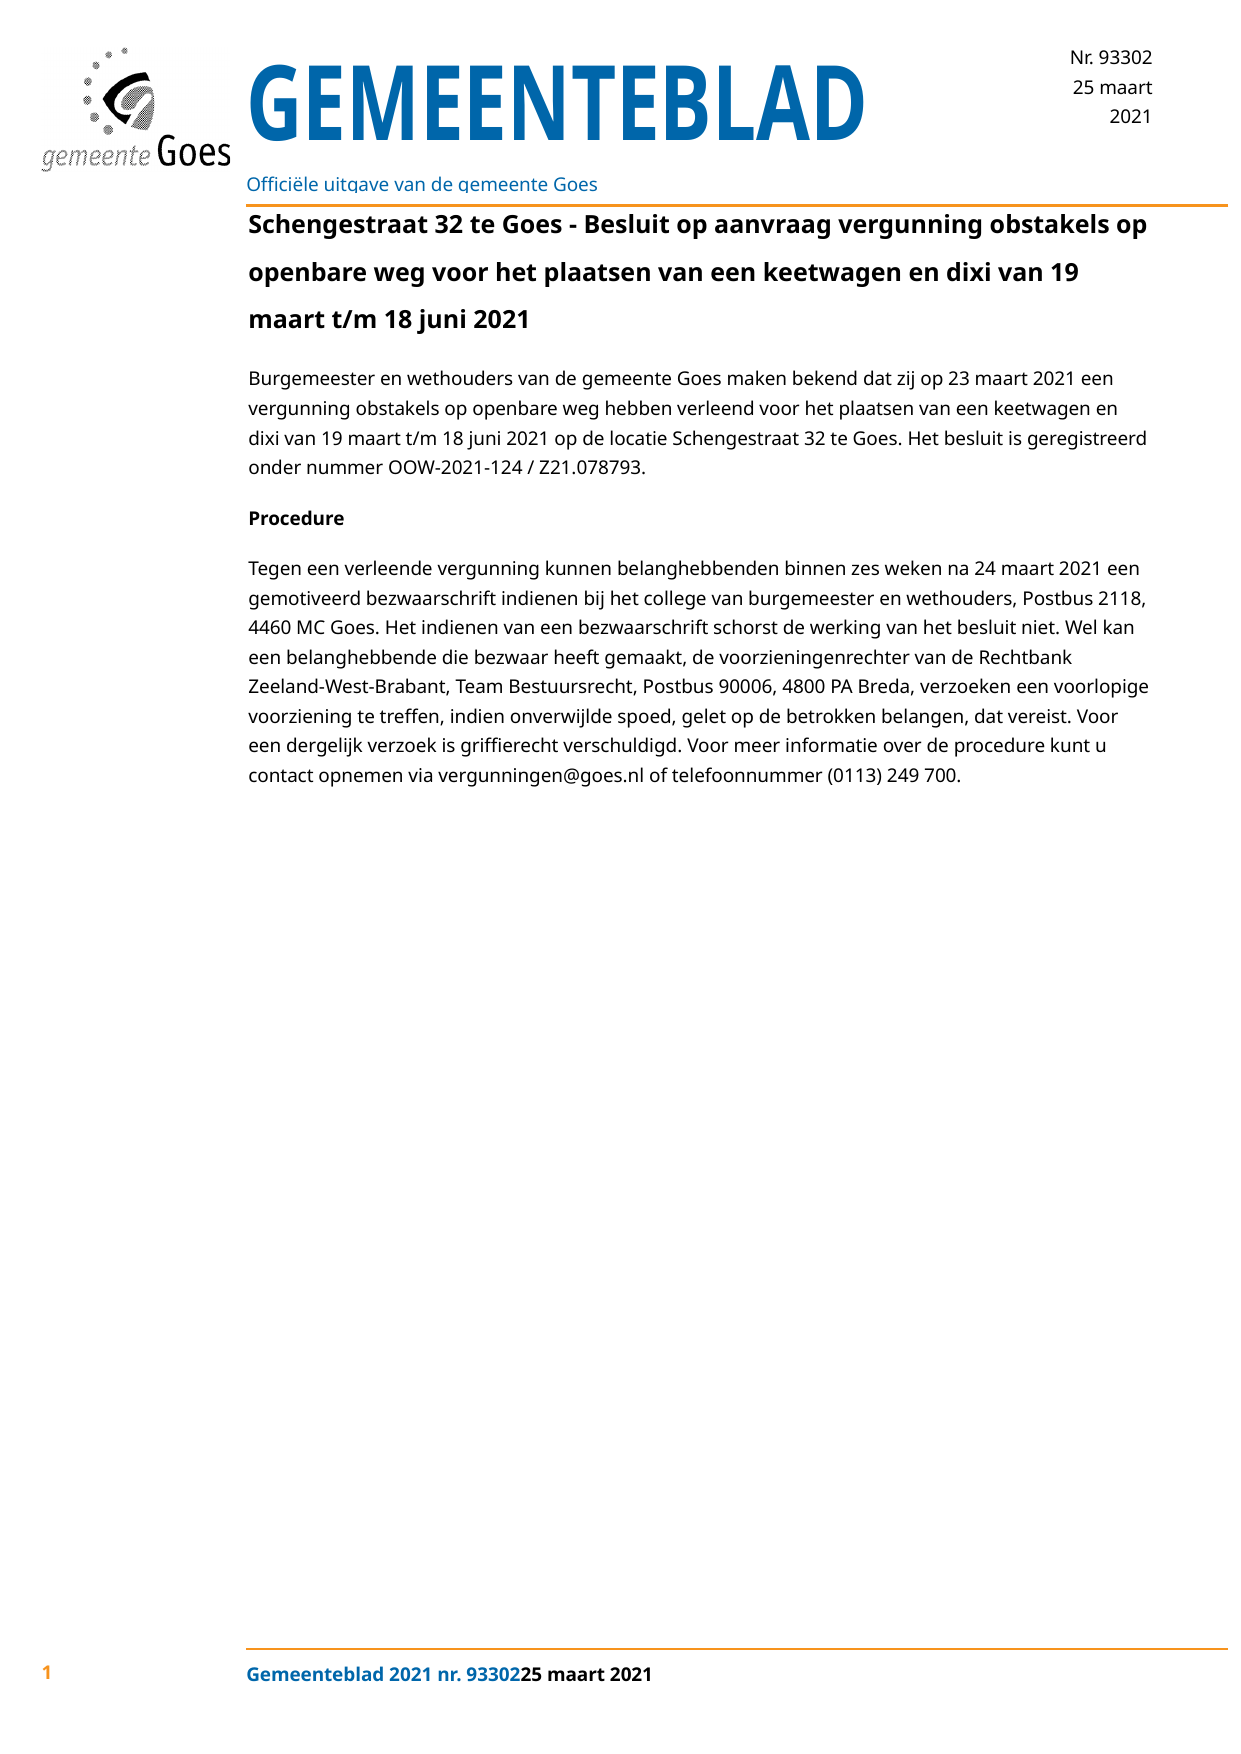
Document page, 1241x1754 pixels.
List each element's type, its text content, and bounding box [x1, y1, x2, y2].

text Procedure [248, 505, 1152, 530]
picture [41, 47, 231, 172]
text Tegen een verleende vergunning kunnen belanghebbenden binnen zes weken na 24 maart 2021 een gemotiveerd bezwaarschrift indienen bij het college van burgemeester en wethouders, Postbus 2118, 4460 MC Goes. Het indienen van een bezwaarschrift schorst de werking van het besluit niet. Wel kan een belanghebbende die bezwaar heeft gemaakt, de voorzieningenrechter van de Rechtbank Zeeland-West-Brabant, Team Bestuursrecht, Postbus 90006, 4800 PA Breda, verzoeken een voorlopige voorziening te treffen, indien onverwijlde spoed, gelet op de betrokken belangen, dat vereist. Voor een dergelijk verzoek is griffierecht verschuldigd. Voor meer informatie over de procedure kunt u contact opnemen via vergunningen@goes.nl of telefoonnummer (0113) 249 700. [248, 555, 1152, 788]
text Burgemeester en wethouders van de gemeente Goes maken bekend dat zij op 23 maart 2021 een vergunning obstakels op openbare weg hebben verleend voor het plaatsen van een keetwagen en dixi van 19 maart t/m 18 juni 2021 op de locatie Schengestraat 32 te Goes. Het besluit is geregistreerd onder nummer OOW-2021-124 / Z21.078793. [248, 366, 1152, 480]
text Schengestraat 32 te Goes - Besluit op aanvraag vergunning obstakels op openbare weg voor het plaatsen van een keetwagen en dixi van 19 maart t/m 18 juni 2021 [248, 207, 1152, 336]
